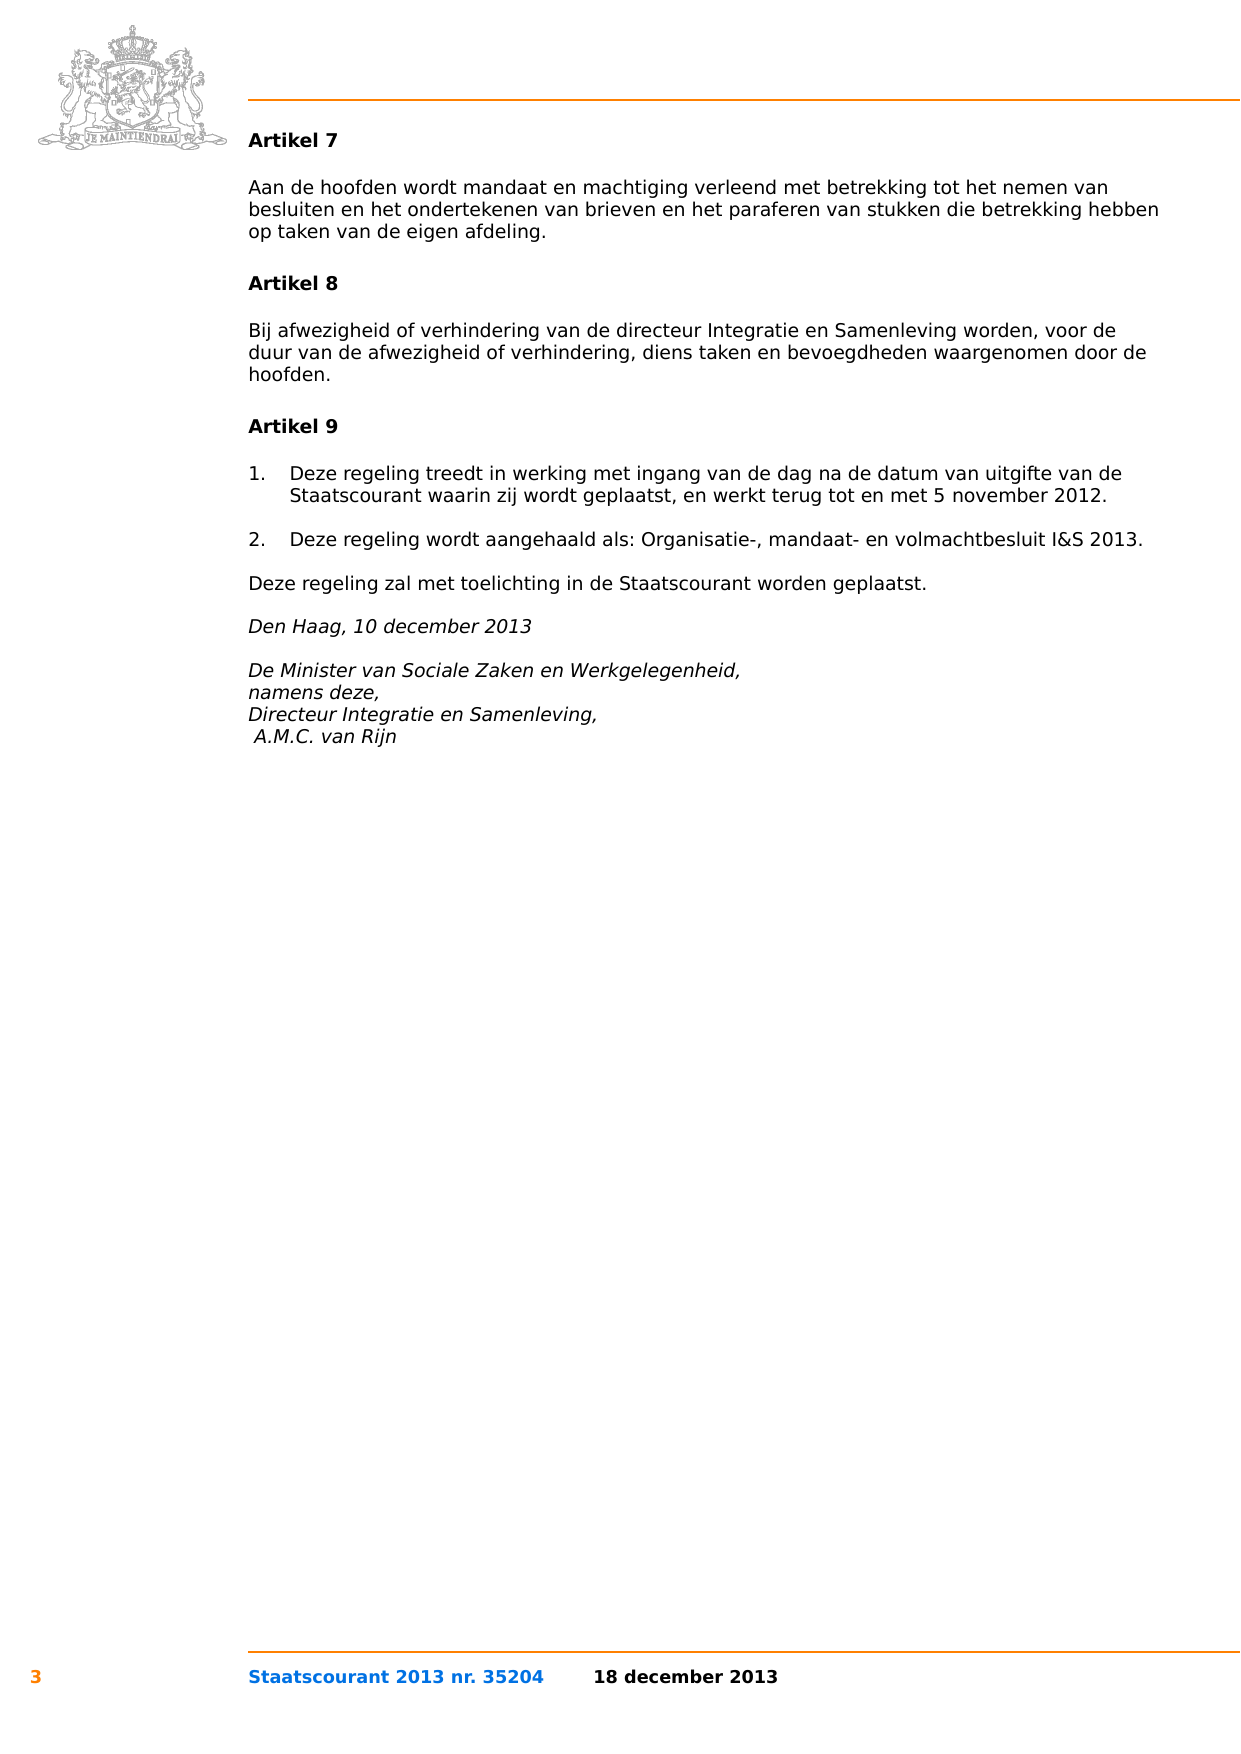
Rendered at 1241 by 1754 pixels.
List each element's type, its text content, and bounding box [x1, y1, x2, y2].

picture [38, 25, 227, 150]
text 2. Deze regeling wordt aangehaald als: Organisatie-, mandaat- en volmachtbesluit I&S 2013. [248, 528, 1163, 551]
text 1. Deze regeling treedt in werking met ingang van de dag na de datum van uitgifte van de Staatscourant waarin zij wordt geplaatst, en werkt terug tot en met 5 november 2012. [248, 463, 1163, 507]
text Den Haag, 10 december 2013 [248, 616, 1163, 638]
text De Minister van Sociale Zaken en Werkgelegenheid, namens deze, Directeur Integratie en Samenleving, A.M.C. van Rijn [248, 660, 1163, 748]
subtitle Artikel 8 [248, 273, 1163, 295]
subtitle Artikel 9 [248, 416, 1163, 438]
text Aan de hoofden wordt mandaat en machtiging verleend met betrekking tot het nemen van besluiten en het ondertekenen van brieven en het paraferen van stukken die betrekking hebben op taken van de eigen afdeling. [248, 177, 1163, 243]
text Bij afwezigheid of verhindering van de directeur Integratie en Samenleving worden, voor de duur van de afwezigheid of verhindering, diens taken en bevoegdheden waargenomen door de hoofden. [248, 320, 1163, 386]
subtitle Artikel 7 [248, 130, 1163, 152]
text Deze regeling zal met toelichting in de Staatscourant worden geplaatst. [248, 572, 1163, 594]
